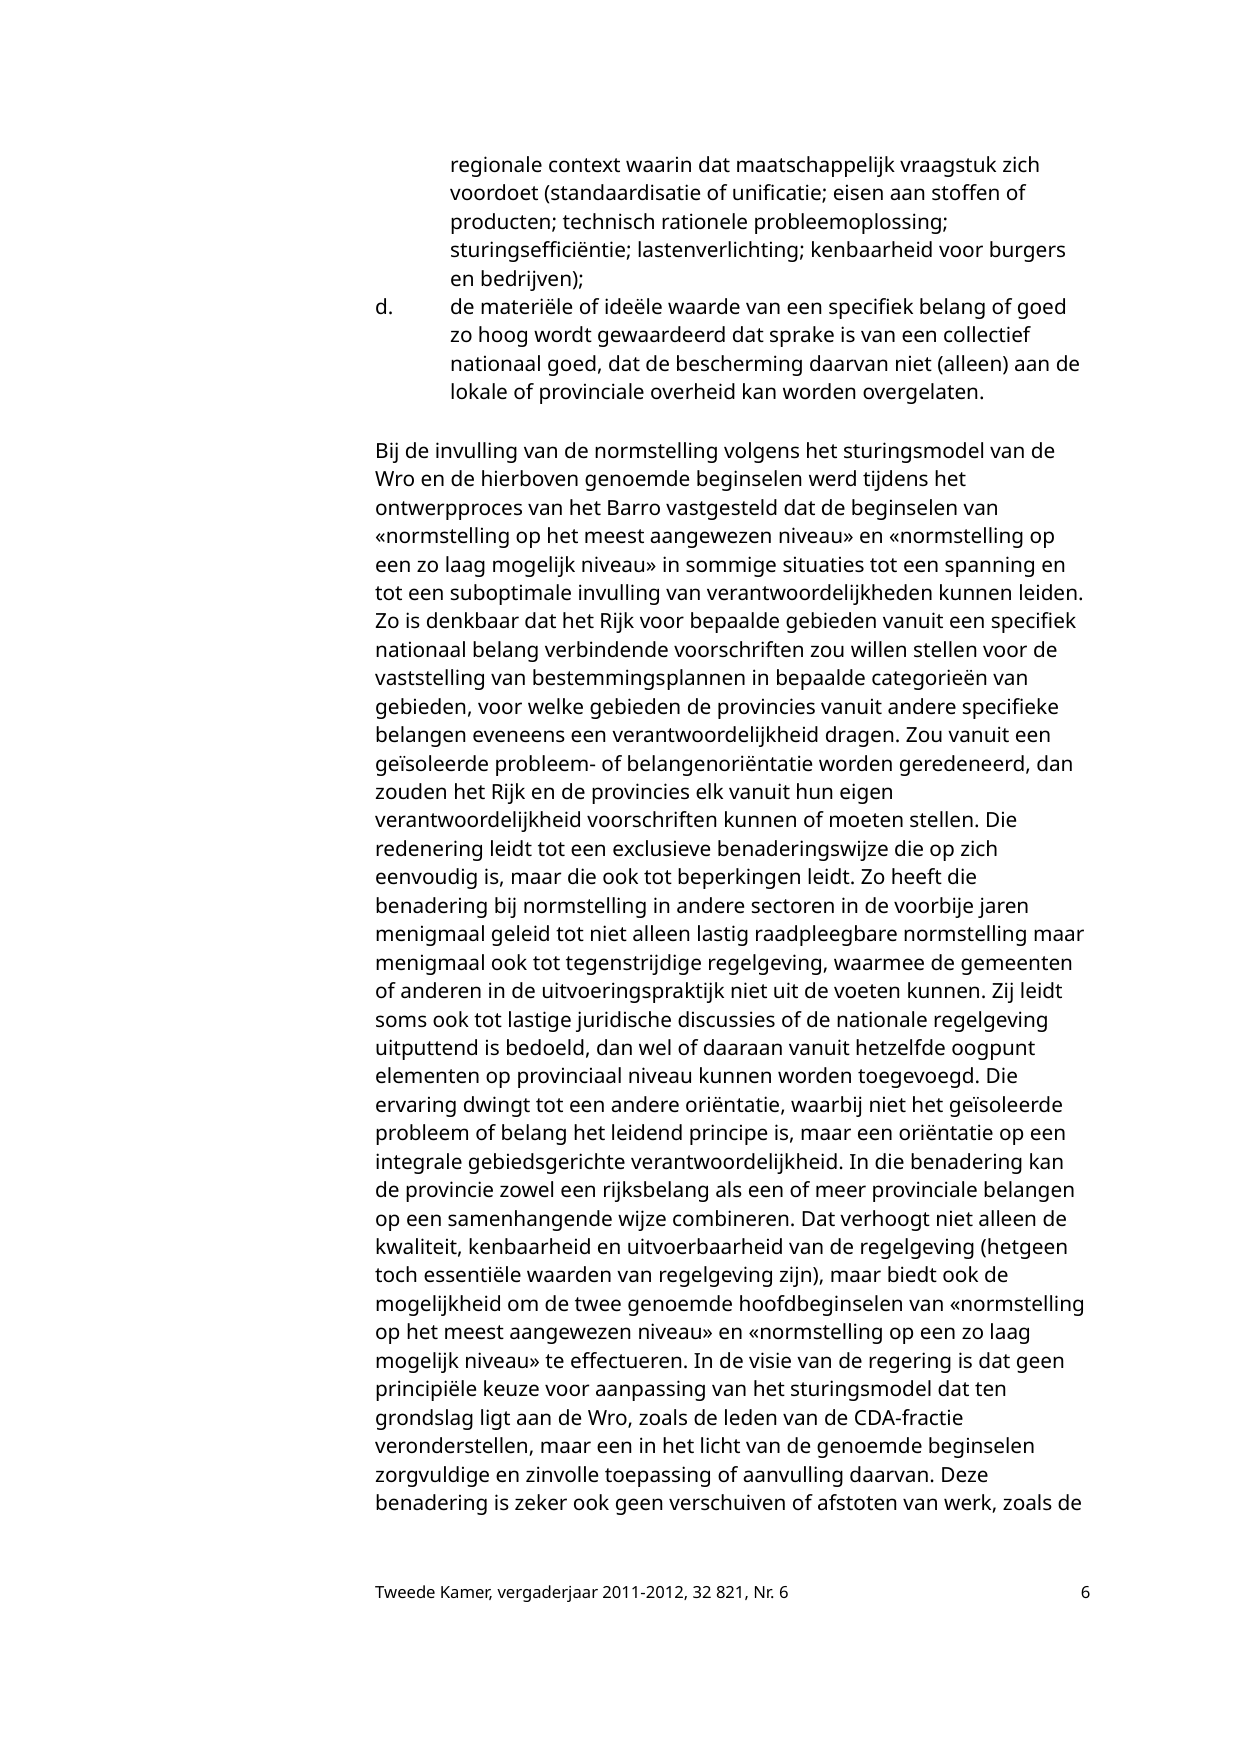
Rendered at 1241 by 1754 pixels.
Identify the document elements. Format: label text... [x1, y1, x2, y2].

list de materiële of ideële waarde van een specifiek belang of goed zo hoog wordt gewaardeerd dat sprake is van een collectief nationaal goed, dat de bescherming daarvan niet (alleen) aan de lokale of provinciale overheid kan worden overgelaten. [375, 292, 1090, 406]
text Bij de invulling van de normstelling volgens het sturingsmodel van de Wro en de hierboven genoemde beginselen werd tijdens het ontwerpproces van het Barro vastgesteld dat de beginselen van «normstelling op het meest aangewezen niveau» en «normstelling op een zo laag mogelijk niveau» in sommige situaties tot een spanning en tot een suboptimale invulling van verantwoordelijkheden kunnen leiden. [375, 436, 1090, 607]
text Zo is denkbaar dat het Rijk voor bepaalde gebieden vanuit een specifiek nationaal belang verbindende voorschriften zou willen stellen voor de vaststelling van bestemmings­plannen in bepaalde categorieën van gebieden, voor welke gebieden de provincies vanuit andere specifieke belangen eveneens een verantwoordelijkheid dragen. Zou vanuit een geïsoleerde probleem- of belangenoriëntatie worden geredeneerd, dan zouden het Rijk en de provincies elk vanuit hun eigen verantwoordelijkheid voorschriften kunnen of moeten stellen. Die redenering leidt tot een exclusieve benaderingswijze die op zich eenvoudig is, maar die ook tot beperkingen leidt. Zo heeft die benadering bij normstelling in andere sectoren in de voorbije jaren menigmaal geleid tot niet alleen lastig raadpleegbare normstelling maar menigmaal ook tot tegenstrijdige regelgeving, waarmee de gemeenten of anderen in de uitvoeringspraktijk niet uit de voeten kunnen. Zij leidt soms ook tot lastige juridische discussies of de nationale regelgeving uitputtend is bedoeld, dan wel of daaraan vanuit hetzelfde oogpunt elementen op provinciaal niveau kunnen worden toegevoegd. Die ervaring dwingt tot een andere oriëntatie, waarbij niet het geïsoleerde probleem of belang het leidend principe is, maar een oriëntatie op een integrale gebiedsgerichte verantwoordelijk­heid. In die benadering kan de provincie zowel een rijksbelang als een of meer provinciale belangen op een samenhangende wijze combineren. Dat verhoogt niet alleen de kwaliteit, kenbaarheid en uitvoerbaarheid van de regelgeving (hetgeen toch essentiële waarden van regelgeving zijn), maar biedt ook de mogelijkheid om de twee genoemde hoofdbeginselen van «normstelling op het meest aangewezen niveau» en «normstelling op een zo laag mogelijk niveau» te effectueren. In de visie van de regering is dat geen principiële keuze voor aanpassing van het sturingsmodel dat ten grondslag ligt aan de Wro, zoals de leden van de CDA-fractie veronderstellen, maar een in het licht van de genoemde beginselen zorgvuldige en zinvolle toepassing of aanvulling daarvan. Deze benadering is zeker ook geen verschuiven of afstoten van werk, zoals de [375, 607, 1090, 1517]
list regionale context waarin dat maatschappelijk vraagstuk zich voordoet (standaardisatie of unificatie; eisen aan stoffen of producten; technisch rationele probleemoplossing; sturingsefficiëntie; lastenverlichting; kenbaarheid voor burgers en bedrijven); [375, 150, 1090, 292]
